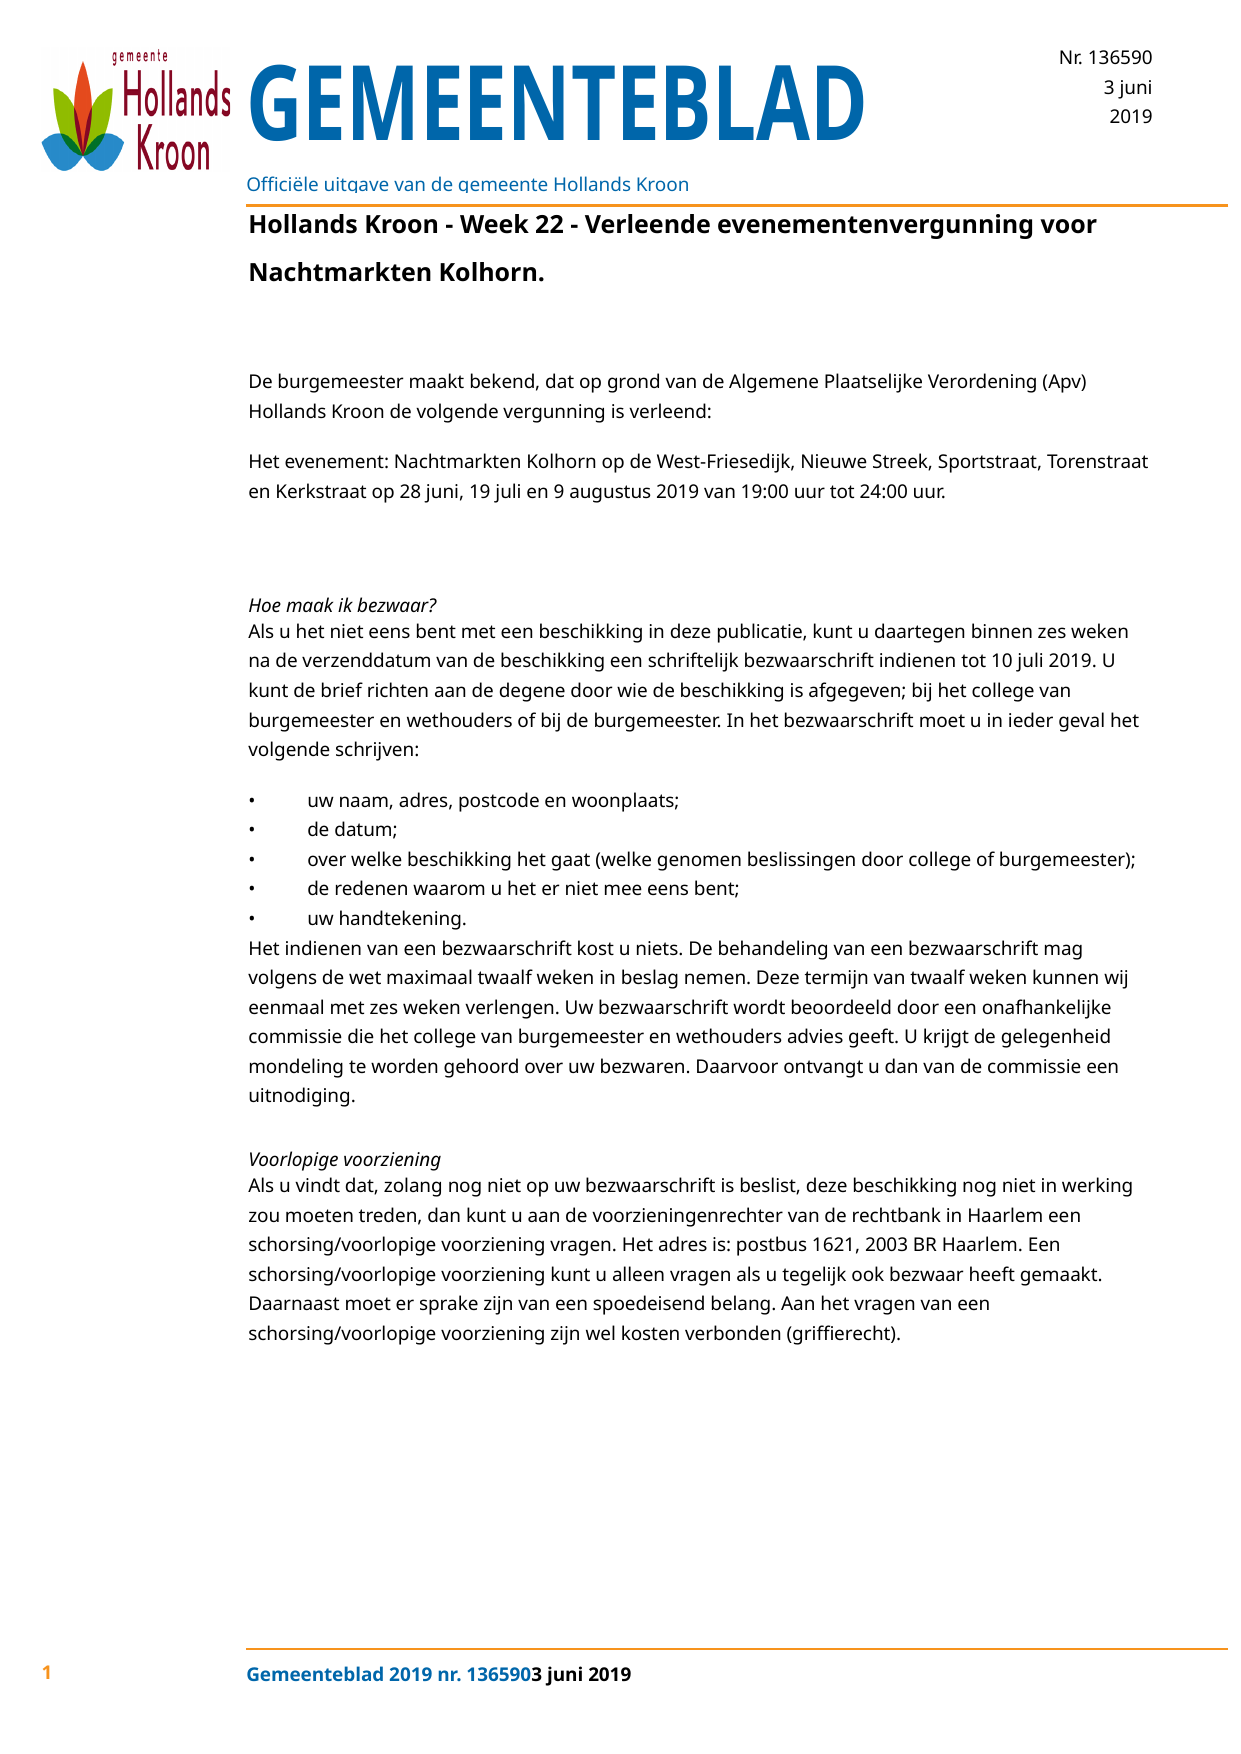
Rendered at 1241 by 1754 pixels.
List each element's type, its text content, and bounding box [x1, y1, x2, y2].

list uw handtekening. [248, 905, 1152, 931]
text Het evenement: Nachtmarkten Kolhorn op de West-Friesedijk, Nieuwe Streek, Sportstraat, Torenstraat en Kerkstraat op 28 juni, 19 juli en 9 augustus 2019 van 19:00 uur tot 24:00 uur. [248, 448, 1152, 504]
text Als u vindt dat, zolang nog niet op uw bezwaarschrift is beslist, deze beschikking nog niet in werking zou moeten treden, dan kunt u aan de voorzieningenrechter van de rechtbank in Haarlem een schorsing/voorlopige voorziening vragen. Het adres is: postbus 1621, 2003 BR Haarlem. Een schorsing/voorlopige voorziening kunt u alleen vragen als u tegelijk ook bezwaar heeft gemaakt. Daarnaast moet er sprake zijn van een spoedeisend belang. Aan het vragen van een schorsing/voorlopige voorziening zijn wel kosten verbonden (griffierecht). [248, 1172, 1152, 1346]
list over welke beschikking het gaat (welke genomen beslissingen door college of burgemeester); [248, 846, 1152, 872]
text Hoe maak ik bezwaar? [248, 592, 1152, 618]
list uw naam, adres, postcode en woonplaats; [248, 787, 1152, 812]
list de redenen waarom u het er niet mee eens bent; [248, 876, 1152, 901]
picture [41, 47, 231, 172]
text De burgemeester maakt bekend, dat op grond van de Algemene Plaatselijke Verordening (Apv) Hollands Kroon de volgende vergunning is verleend: [248, 368, 1152, 424]
text Voorlopige voorziening [248, 1147, 1152, 1172]
text Als u het niet eens bent met een beschikking in deze publicatie, kunt u daartegen binnen zes weken na de verzenddatum van de beschikking een schriftelijk bezwaarschrift indienen tot 10 juli 2019. U kunt de brief richten aan de degene door wie de beschikking is afgegeven; bij het college van burgemeester en wethouders of bij de burgemeester. In het bezwaarschrift moet u in ieder geval het volgende schrijven: [248, 618, 1152, 762]
text Hollands Kroon - Week 22 - Verleende evenementenvergunning voor Nachtmarkten Kolhorn. [248, 207, 1152, 288]
list de datum; [248, 816, 1152, 842]
text Het indienen van een bezwaarschrift kost u niets. De behandeling van een bezwaarschrift mag volgens de wet maximaal twaalf weken in beslag nemen. Deze termijn van twaalf weken kunnen wij eenmaal met zes weken verlengen. Uw bezwaarschrift wordt beoordeeld door een onafhankelijke commissie die het college van burgemeester en wethouders advies geeft. U krijgt de gelegenheid mondeling te worden gehoord over uw bezwaren. Daarvoor ontvangt u dan van de commissie een uitnodiging. [248, 935, 1152, 1108]
